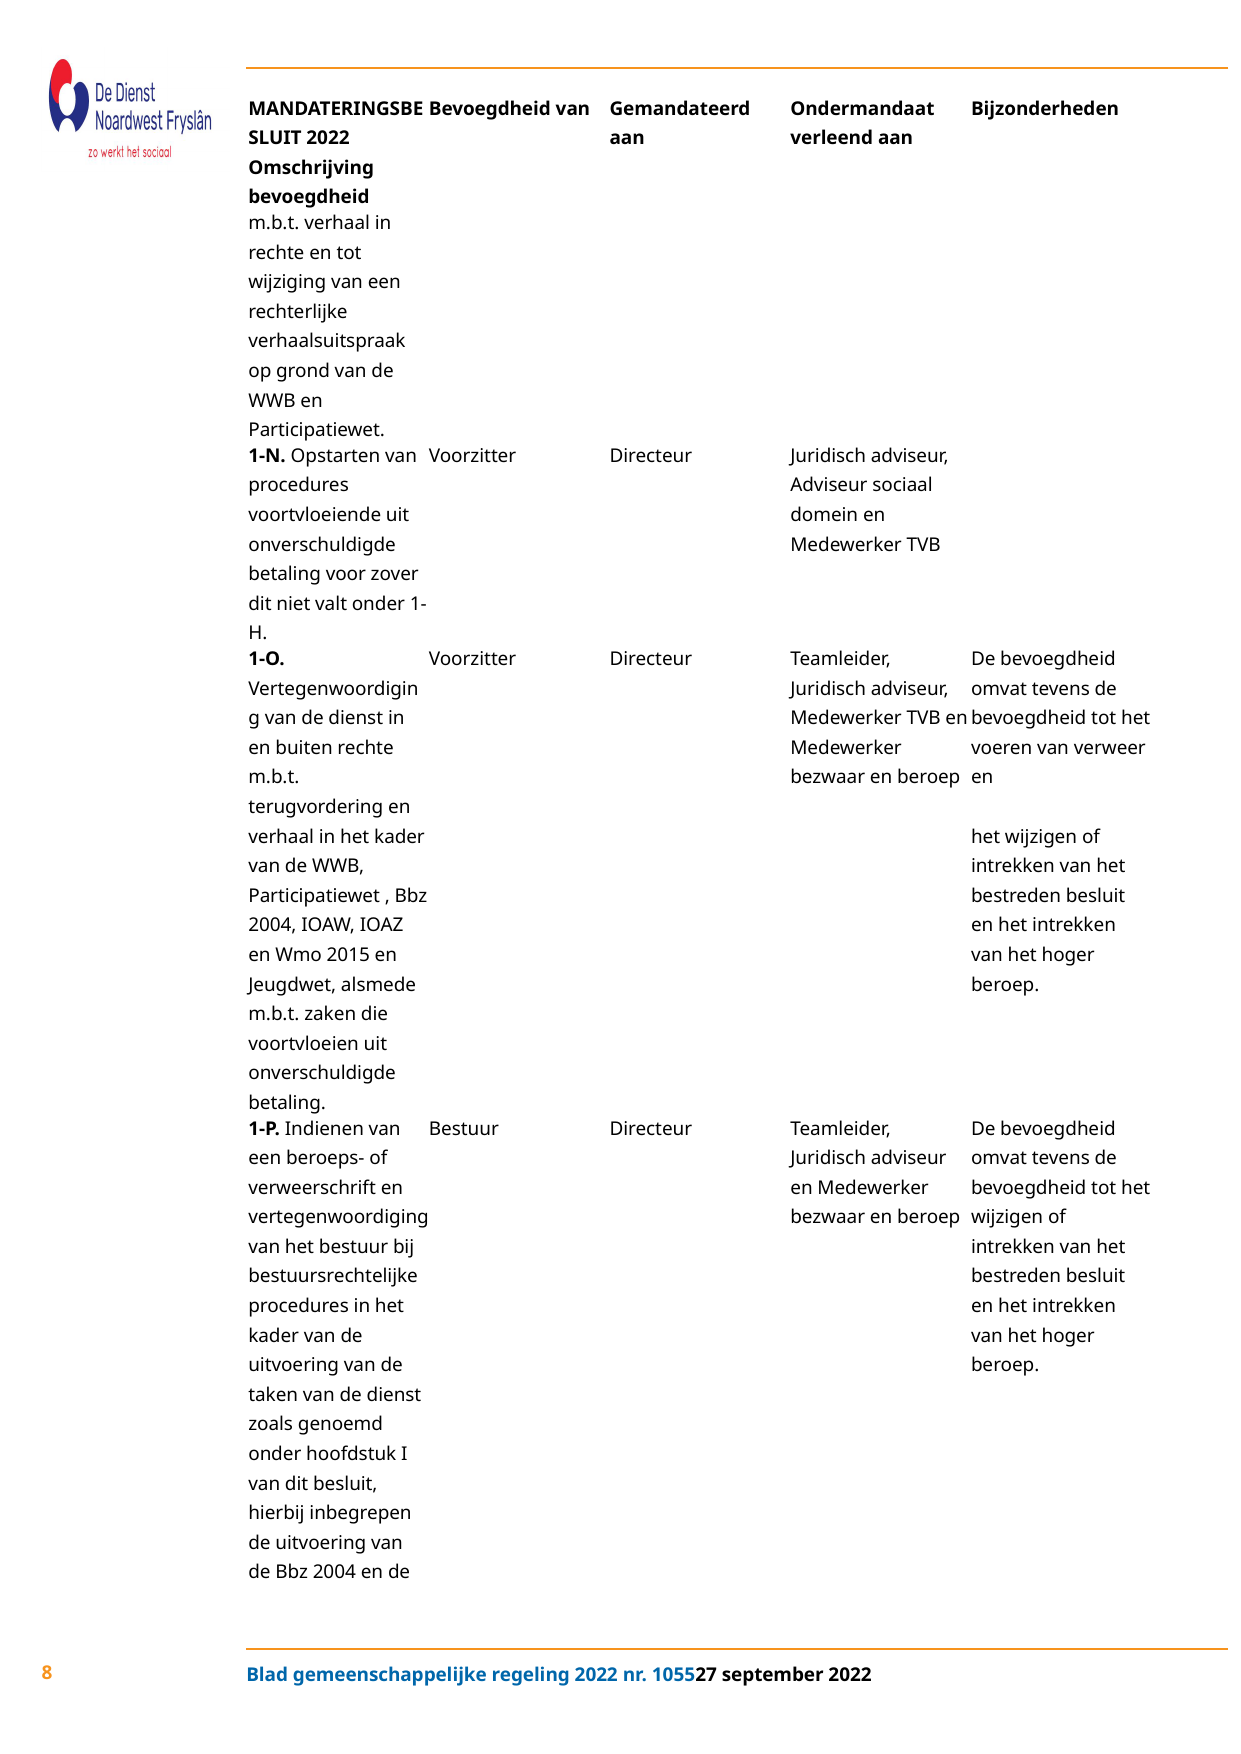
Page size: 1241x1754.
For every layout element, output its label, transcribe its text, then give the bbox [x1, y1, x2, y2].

table_cell Juridisch adviseur, Adviseur sociaal domein en Medewerker TVB [790, 442, 971, 645]
table_cell [609, 209, 790, 442]
table_header Bijzonderheden [971, 95, 1152, 209]
table_header Gemandateerd aan [609, 95, 790, 209]
picture [41, 47, 231, 172]
table_cell Directeur [609, 1115, 790, 1584]
table_cell Teamleider, Juridisch adviseur, Medewerker TVB en Medewerker bezwaar en beroep [790, 645, 971, 1115]
table_cell [971, 442, 1152, 645]
table_cell 1-O. Vertegenwoordiging van de dienst in en buiten rechte m.b.t. terugvordering en verhaal in het kader van de WWB, Participatiewet , Bbz 2004, IOAW, IOAZ en Wmo 2015 en Jeugdwet, alsmede m.b.t. zaken die voortvloeien uit onverschuldigde betaling. [248, 645, 429, 1115]
table_cell Voorzitter [429, 442, 609, 645]
table_cell Directeur [609, 442, 790, 645]
table_cell m.b.t. verhaal in rechte en tot wijziging van een rechterlijke verhaalsuitspraak op grond van de WWB en Participatiewet. [248, 209, 429, 442]
table_cell 1-P. Indienen van een beroeps- of verweerschrift en vertegenwoordiging van het bestuur bij bestuursrechtelijke procedures in het kader van de uitvoering van de taken van de dienst zoals genoemd onder hoofdstuk I van dit besluit, hierbij inbegrepen de uitvoering van de Bbz 2004 en de [248, 1115, 429, 1584]
table_header MANDATERINGSBESLUIT 2022 Omschrijving bevoegdheid [248, 95, 429, 209]
table_cell [429, 209, 609, 442]
table_cell Bestuur [429, 1115, 609, 1584]
table_cell [971, 209, 1152, 442]
table_cell De bevoegdheid omvat tevens de bevoegdheid tot het wijzigen of intrekken van het bestreden besluit en het intrekken van het hoger beroep. [971, 1115, 1152, 1584]
table_cell [790, 209, 971, 442]
table_cell Voorzitter [429, 645, 609, 1115]
table_header Ondermandaat verleend aan [790, 95, 971, 209]
table_header Bevoegdheid van [429, 95, 609, 209]
table_cell De bevoegdheid omvat tevens de bevoegdheid tot het voeren van verweer en het wijzigen of intrekken van het bestreden besluit en het intrekken van het hoger beroep. [971, 645, 1152, 1115]
table_cell Teamleider, Juridisch adviseur en Medewerker bezwaar en beroep [790, 1115, 971, 1584]
table_cell 1-N. Opstarten van procedures voortvloeiende uit onverschuldigde betaling voor zover dit niet valt onder 1-H. [248, 442, 429, 645]
table_cell Directeur [609, 645, 790, 1115]
